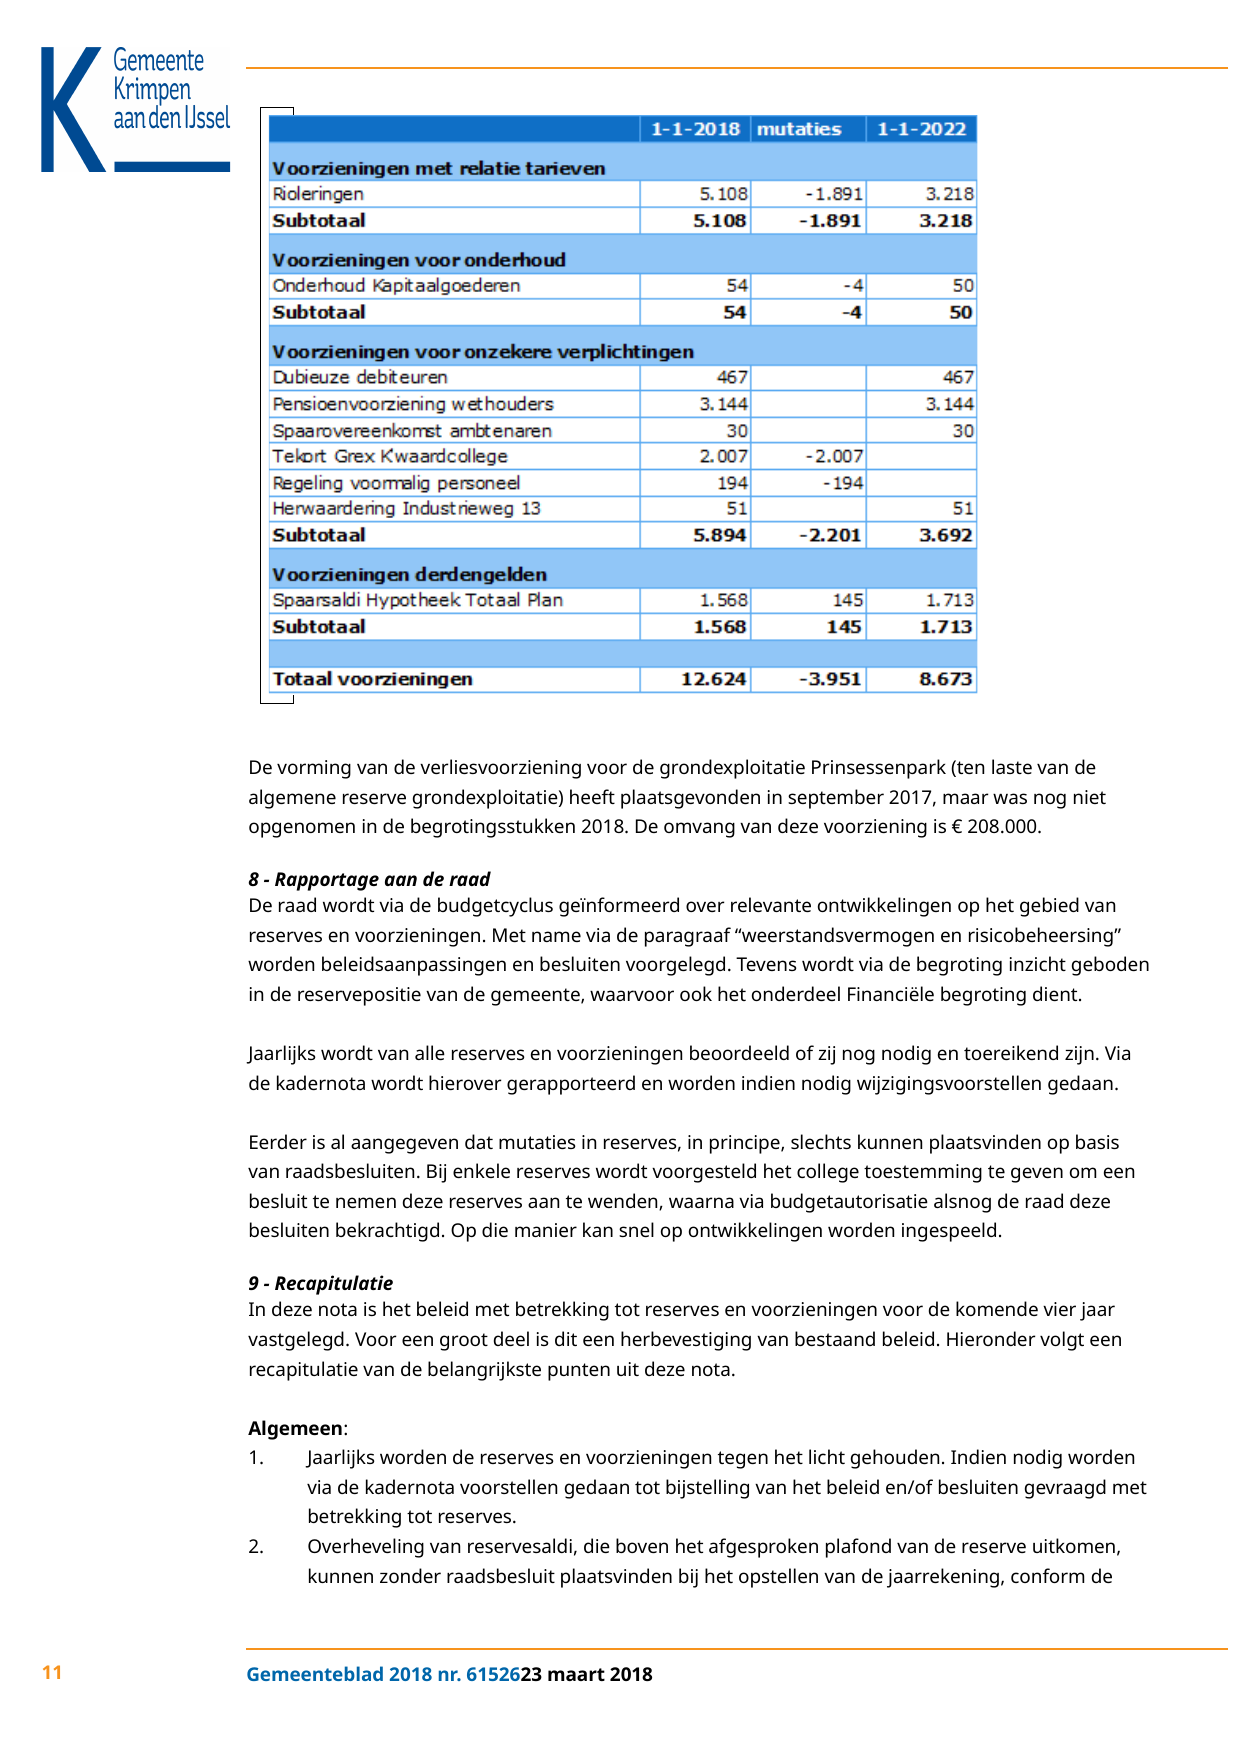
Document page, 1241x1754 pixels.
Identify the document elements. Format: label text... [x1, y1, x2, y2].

text Jaarlijks wordt van alle reserves en voorzieningen beoordeeld of zij nog nodig en toereikend zijn. Via de kadernota wordt hierover gerapporteerd en worden indien nodig wijzigingsvoorstellen gedaan. [248, 1040, 1152, 1096]
picture [41, 47, 231, 172]
list Jaarlijks worden de reserves en voorzieningen tegen het licht gehouden. Indien nodig worden via de kadernota voorstellen gedaan tot bijstelling van het beleid en/of besluiten gevraagd met betrekking tot reserves. [248, 1444, 1152, 1529]
text In deze nota is het beleid met betrekking tot reserves en voorzieningen voor de komende vier jaar vastgelegd. Voor een groot deel is dit een herbevestiging van bestaand beleid. Hieronder volgt een recapitulatie van de belangrijkste punten uit deze nota. [248, 1297, 1152, 1381]
text De vorming van de verliesvoorziening voor de grondexploitatie Prinsessenpark (ten laste van de algemene reserve grondexploitatie) heeft plaatsgevonden in september 2017, maar was nog niet opgenomen in de begrotingsstukken 2018. De omvang van deze voorziening is € 208.000. [248, 754, 1152, 839]
list Overheveling van reservesaldi, die boven het afgesproken plafond van de reserve uitkomen, kunnen zonder raadsbesluit plaatsvinden bij het opstellen van de jaarrekening, conform de [248, 1533, 1152, 1588]
text 8 - Rapportage aan de raad [248, 864, 1152, 892]
text De raad wordt via de budgetcyclus geïnformeerd over relevante ontwikkelingen op het gebied van reserves en voorzieningen. Met name via de paragraaf “weerstandsvermogen en risicobeheersing” worden beleidsaanpassingen en besluiten voorgelegd. Tevens wordt via de begroting inzicht geboden in de reservepositie van de gemeente, waarvoor ook het onderdeel Financiële begroting dient. [248, 892, 1152, 1007]
text Algemeen: [248, 1415, 1152, 1441]
text 9 - Recapitulatie [248, 1268, 1152, 1297]
text Eerder is al aangegeven dat mutaties in reserves, in principe, slechts kunnen plaatsvinden op basis van raadsbesluiten. Bij enkele reserves wordt voorgesteld het college toestemming te geven om een besluit te nemen deze reserves aan te wenden, waarna via budgetautorisatie alsnog de raad deze besluiten bekrachtigd. Op die manier kan snel op ontwikkelingen worden ingespeeld. [248, 1129, 1152, 1243]
picture [268, 115, 978, 695]
